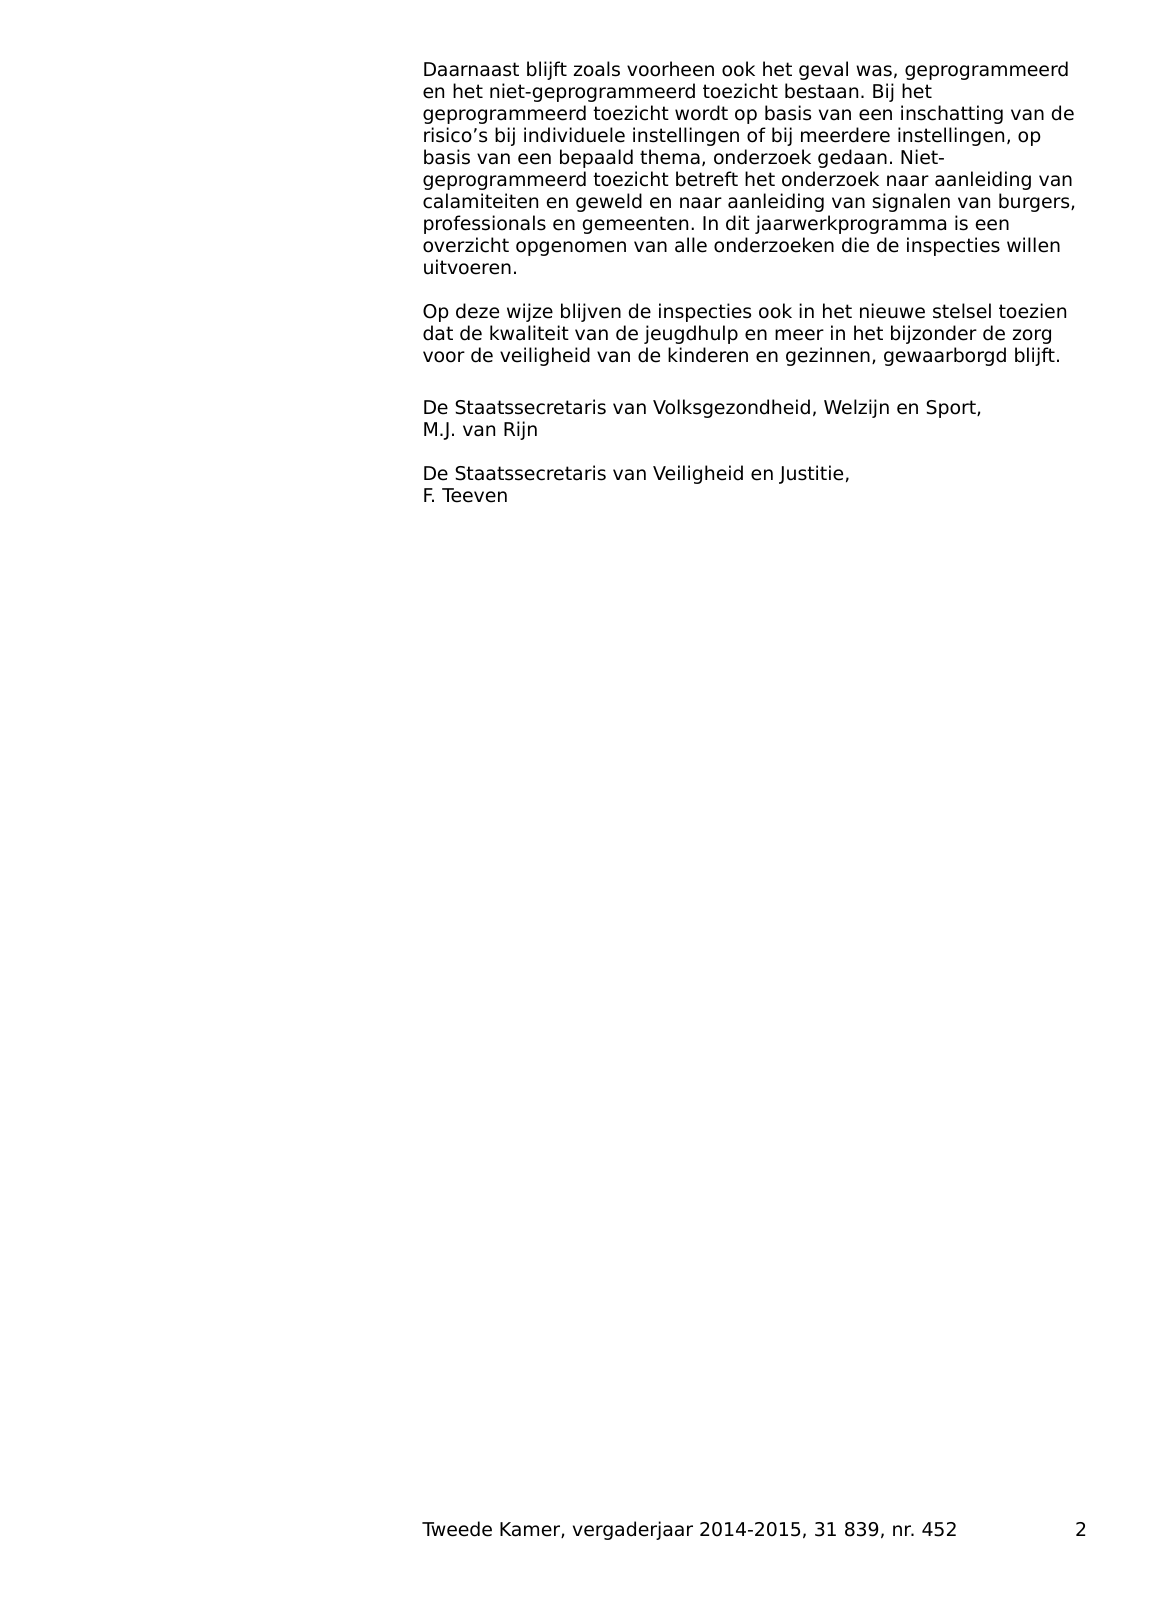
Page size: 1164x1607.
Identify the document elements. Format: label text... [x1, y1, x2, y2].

text Op deze wijze blijven de inspecties ook in het nieuwe stelsel toezien dat de kwaliteit van de jeugdhulp en meer in het bijzonder de zorg voor de veiligheid van de kinderen en gezinnen, gewaarborgd blijft. [422, 301, 1087, 367]
text De Staatssecretaris van Volksgezondheid, Welzijn en Sport, M.J. van Rijn [422, 397, 1087, 441]
text Daarnaast blijft zoals voorheen ook het geval was, geprogrammeerd en het niet-geprogrammeerd toezicht bestaan. Bij het geprogrammeerd toezicht wordt op basis van een inschatting van de risico’s bij individuele instellingen of bij meerdere instellingen, op basis van een bepaald thema, onderzoek gedaan. Niet-geprogrammeerd toezicht betreft het onderzoek naar aanleiding van calamiteiten en geweld en naar aanleiding van signalen van burgers, professionals en gemeenten. In dit jaarwerkprogramma is een overzicht opgenomen van alle onderzoeken die de inspecties willen uitvoeren. [422, 59, 1087, 279]
text De Staatssecretaris van Veiligheid en Justitie, F. Teeven [422, 463, 1087, 507]
